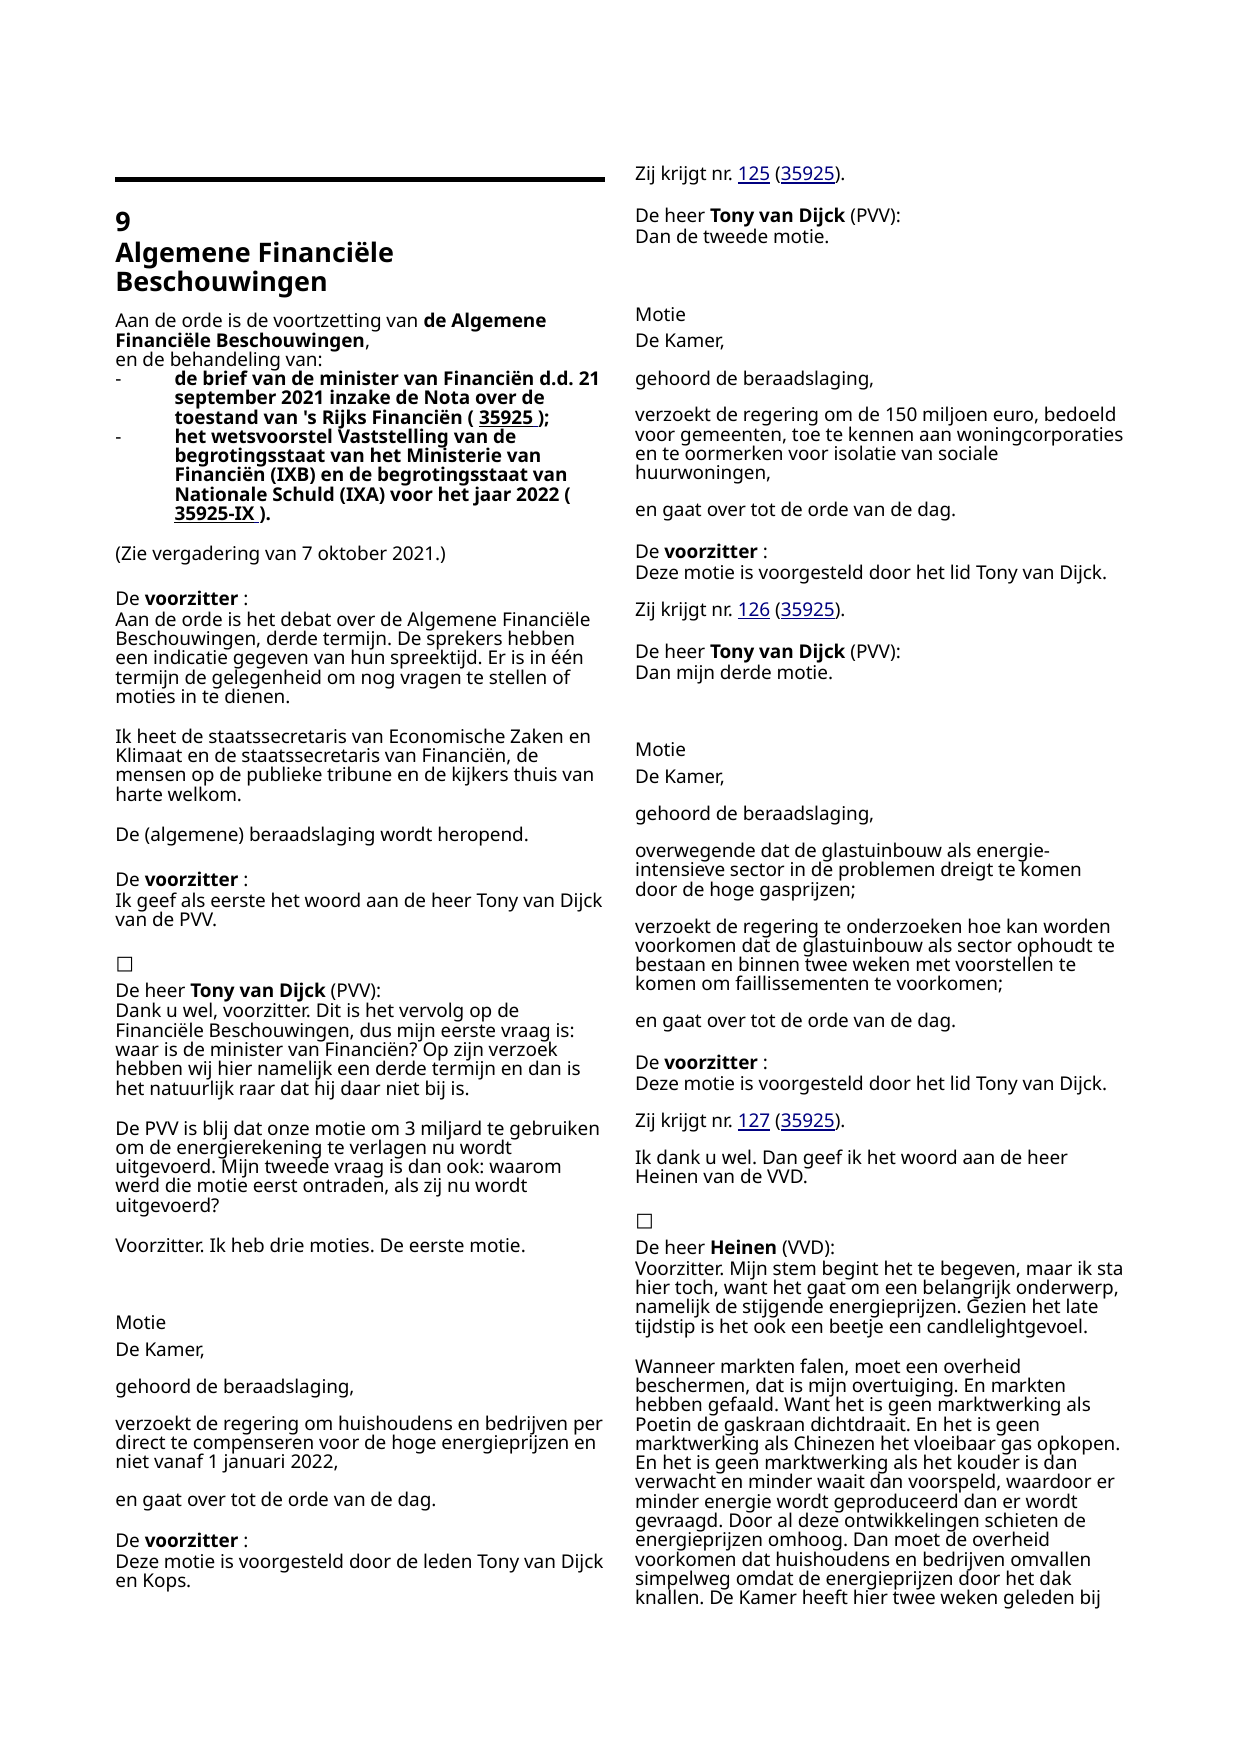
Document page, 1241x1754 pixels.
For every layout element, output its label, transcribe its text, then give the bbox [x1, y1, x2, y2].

text verzoekt de regering om de 150 miljoen euro, bedoeld voor gemeenten, toe te kennen aan woningcorporaties en te oormerken voor isolatie van sociale huurwoningen, [635, 406, 1125, 483]
text Deze motie is voorgesteld door het lid Tony van Dijck. [635, 564, 1125, 583]
list het wetsvoorstel Vaststelling van de begrotingsstaat van het Ministerie van Financiën (IXB) en de begrotingsstaat van Nationale Schuld (IXA) voor het jaar 2022 ( 35925-IX ). [115, 428, 605, 524]
text Motie [635, 301, 1125, 327]
text De heer Tony van Dijck (PVV): [635, 202, 1125, 228]
text Dan de tweede motie. [635, 228, 1125, 247]
text De voorzitter : [115, 866, 605, 892]
text Zij krijgt nr. 127 (35925). [635, 1112, 1125, 1131]
text en gaat over tot de orde van de dag. [635, 501, 1125, 521]
text Algemene Financiële Beschouwingen [115, 239, 605, 312]
text Zij krijgt nr. 125 (35925). [635, 165, 1125, 184]
text Motie [635, 736, 1125, 762]
text gehoord de beraadslaging, [115, 1378, 605, 1397]
text en gaat over tot de orde van de dag. [635, 1012, 1125, 1032]
text verzoekt de regering om huishoudens en bedrijven per direct te compenseren voor de hoge energieprijzen en niet vanaf 1 januari 2022, [115, 1415, 605, 1473]
text De Kamer, [115, 1341, 605, 1360]
text De voorzitter : [635, 538, 1125, 564]
text Aan de orde is de voortzetting van de Algemene Financiële Beschouwingen, [115, 312, 605, 351]
list de brief van de minister van Financiën d.d. 21 september 2021 inzake de Nota over de toestand van 's Rijks Financiën ( 35925 ); [115, 370, 605, 428]
text ⬜ [635, 1208, 1125, 1234]
text Deze motie is voorgesteld door de leden Tony van Dijck en Kops. [115, 1553, 605, 1592]
text gehoord de beraadslaging, [635, 369, 1125, 389]
text Wanneer markten falen, moet een overheid beschermen, dat is mijn overtuiging. En markten hebben gefaald. Want het is geen marktwerking als Poetin de gaskraan dichtdraait. En het is geen marktwerking als Chinezen het vloeibaar gas opkopen. En het is geen marktwerking als het kouder is dan verwacht en minder waait dan voorspeld, waardoor er minder energie wordt geproduceerd dan er wordt gevraagd. Door al deze ontwikkelingen schieten de energieprijzen omhoog. Dan moet de overheid voorkomen dat huishoudens en bedrijven omvallen simpelweg omdat de energieprijzen door het dak knallen. De Kamer heeft hier twee weken geleden bij [635, 1358, 1125, 1608]
text Motie [115, 1309, 605, 1335]
text De heer Tony van Dijck (PVV): [635, 638, 1125, 664]
text De Kamer, [635, 768, 1125, 787]
text De (algemene) beraadslaging wordt heropend. [115, 826, 605, 845]
text en de behandeling van: [115, 351, 605, 370]
text Ik geef als eerste het woord aan de heer Tony van Dijck van de PVV. [115, 892, 605, 930]
text Ik dank u wel. Dan geef ik het woord aan de heer Heinen van de VVD. [635, 1149, 1125, 1188]
text ⬜ [115, 951, 605, 977]
text De Kamer, [635, 332, 1125, 352]
text verzoekt de regering te onderzoeken hoe kan worden voorkomen dat de glastuinbouw als sector ophoudt te bestaan en binnen twee weken met voorstellen te komen om faillissementen te voorkomen; [635, 918, 1125, 995]
text Aan de orde is het debat over de Algemene Financiële Beschouwingen, derde termijn. De sprekers hebben een indicatie gegeven van hun spreektijd. Er is in één termijn de gelegenheid om nog vragen te stellen of moties in te dienen. [115, 611, 605, 707]
text De voorzitter : [115, 585, 605, 611]
text Zij krijgt nr. 126 (35925). [635, 601, 1125, 620]
text en gaat over tot de orde van de dag. [115, 1491, 605, 1510]
text Dan mijn derde motie. [635, 664, 1125, 683]
text (Zie vergadering van 7 oktober 2021.) [115, 545, 605, 564]
text De voorzitter : [115, 1527, 605, 1553]
text Voorzitter. Mijn stem begint het te begeven, maar ik sta hier toch, want het gaat om een belangrijk onderwerp, namelijk de stijgende energieprijzen. Gezien het late tijdstip is het ook een beetje een candlelightgevoel. [635, 1260, 1125, 1337]
text Ik heet de staatssecretaris van Economische Zaken en Klimaat en de staatssecretaris van Financiën, de mensen op de publieke tribune en de kijkers thuis van harte welkom. [115, 728, 605, 805]
text Dank u wel, voorzitter. Dit is het vervolg op de Financiële Beschouwingen, dus mijn eerste vraag is: waar is de minister van Financiën? Op zijn verzoek hebben wij hier namelijk een derde termijn en dan is het natuurlijk raar dat hij daar niet bij is. [115, 1002, 605, 1099]
text De voorzitter : [635, 1049, 1125, 1075]
text 9 [115, 203, 605, 239]
text De heer Tony van Dijck (PVV): [115, 977, 605, 1002]
text De heer Heinen (VVD): [635, 1234, 1125, 1260]
text De PVV is blij dat onze motie om 3 miljard te gebruiken om de energierekening te verlagen nu wordt uitgevoerd. Mijn tweede vraag is dan ook: waarom werd die motie eerst ontraden, als zij nu wordt uitgevoerd? [115, 1119, 605, 1216]
text Deze motie is voorgesteld door het lid Tony van Dijck. [635, 1075, 1125, 1094]
text overwegende dat de glastuinbouw als energie-intensieve sector in de problemen dreigt te komen door de hoge gasprijzen; [635, 842, 1125, 900]
text gehoord de beraadslaging, [635, 805, 1125, 824]
text Voorzitter. Ik heb drie moties. De eerste motie. [115, 1237, 605, 1256]
